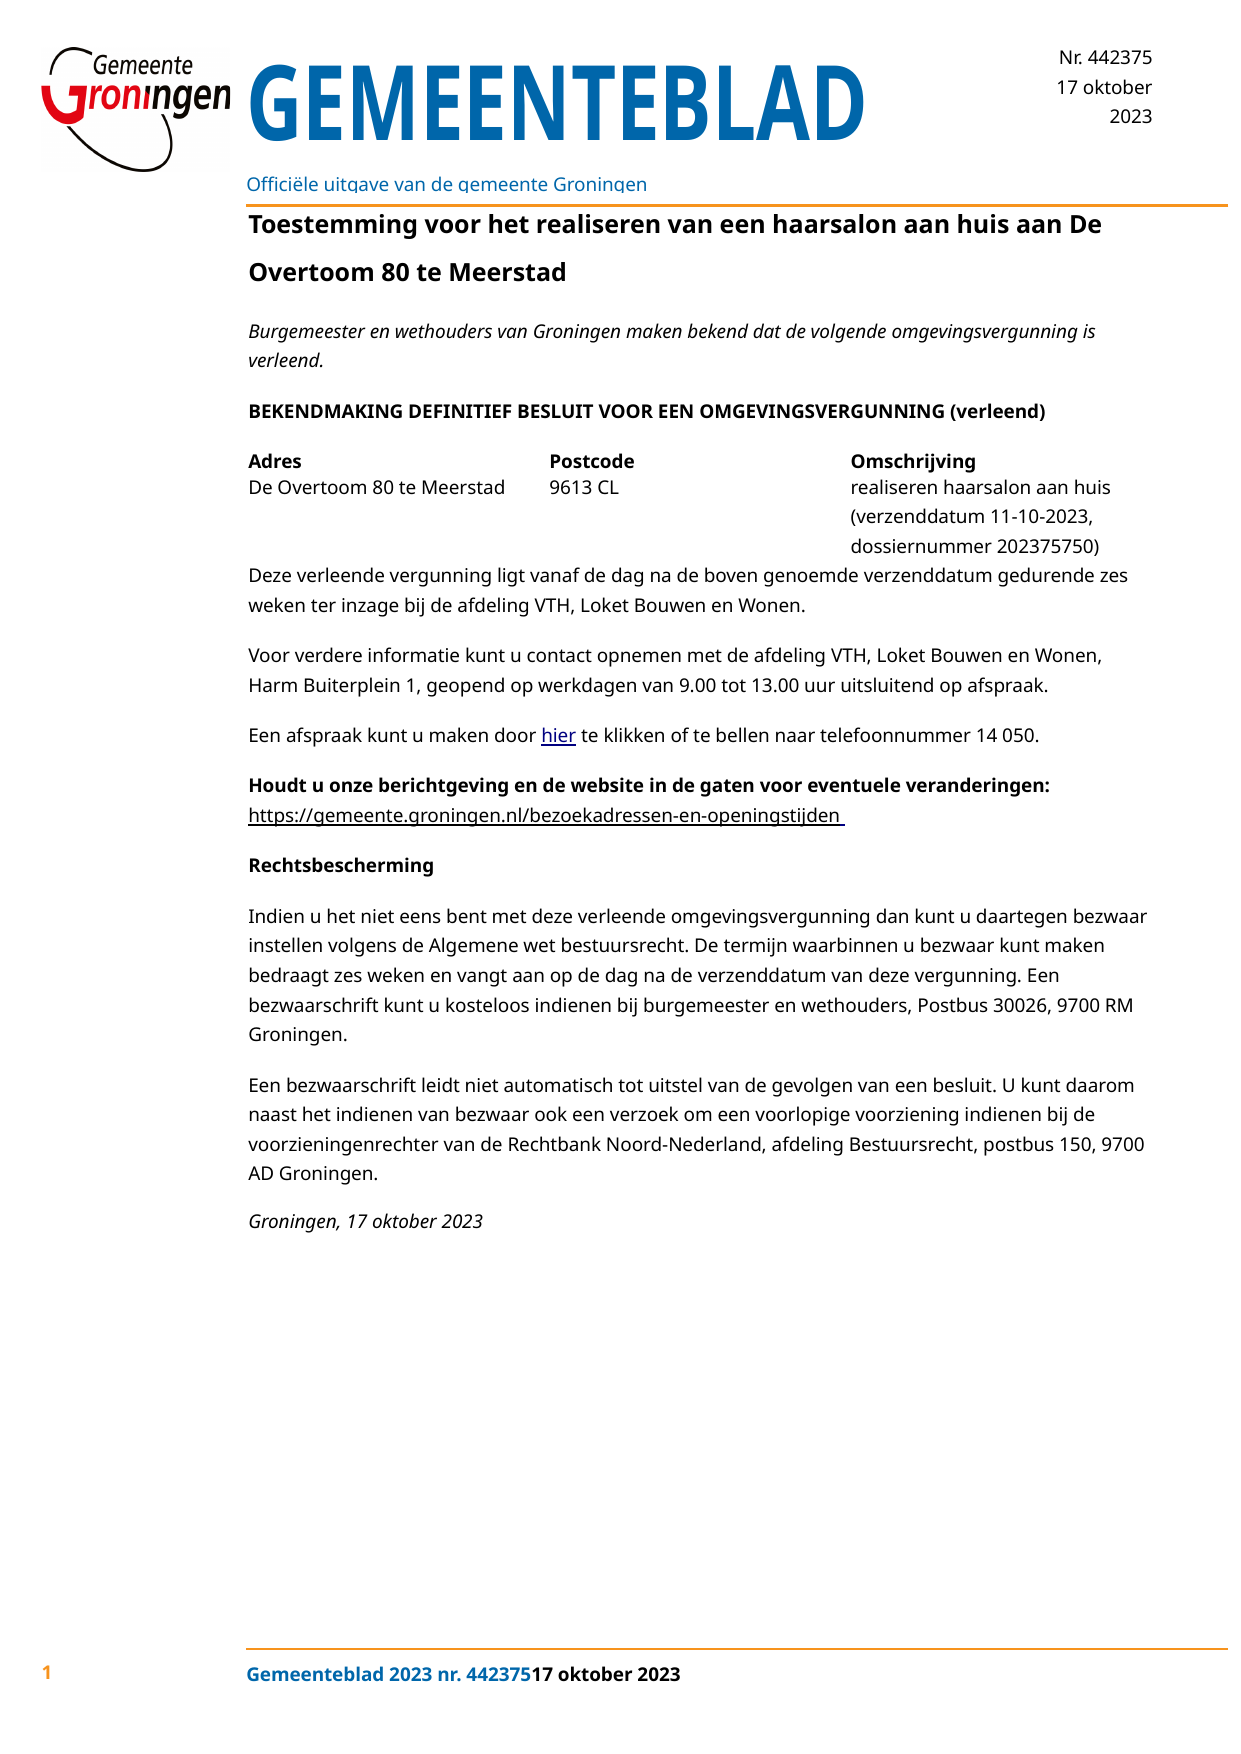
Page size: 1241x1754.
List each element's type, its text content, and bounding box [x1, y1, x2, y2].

text Houdt u onze berichtgeving en de website in de gaten voor eventuele veranderingen: https://gemeente.groningen.nl/bezoekadressen-en-openingstijden [248, 773, 1152, 828]
text Burgemeester en wethouders van Groningen maken bekend dat de volgende omgevingsvergunning is verleend. [248, 318, 1152, 373]
text Toestemming voor het realiseren van een haarsalon aan huis aan De Overtoom 80 te Meerstad [248, 207, 1152, 288]
picture [41, 47, 231, 172]
table_header Omschrijving [850, 449, 1152, 474]
table_cell realiseren haarsalon aan huis (verzenddatum 11-10-2023, dossiernummer 202375750) [850, 474, 1152, 559]
text Voor verdere informatie kunt u contact opnemen met de afdeling VTH, Loket Bouwen en Wonen, Harm Buiterplein 1, geopend op werkdagen van 9.00 tot 13.00 uur uitsluitend op afspraak. [248, 642, 1152, 698]
text Deze verleende vergunning ligt vanaf de dag na de boven genoemde verzenddatum gedurende zes weken ter inzage bij de afdeling VTH, Loket Bouwen en Wonen. [248, 562, 1152, 618]
table_cell 9613 CL [549, 474, 850, 559]
text Groningen, 17 oktober 2023 [248, 1208, 1152, 1234]
table_header Adres [248, 449, 549, 474]
text BEKENDMAKING DEFINITIEF BESLUIT VOOR EEN OMGEVINGSVERGUNNING (verleend) [248, 398, 1152, 424]
text Een bezwaarschrift leidt niet automatisch tot uitstel van de gevolgen van een besluit. U kunt daarom naast het indienen van bezwaar ook een verzoek om een voorlopige voorziening indienen bij de voorzieningenrechter van de Rechtbank Noord-Nederland, afdeling Bestuursrecht, postbus 150, 9700 AD Groningen. [248, 1072, 1152, 1186]
text Een afspraak kunt u maken door hier te klikken of te bellen naar telefoonnummer 14 050. [248, 722, 1152, 748]
table_cell De Overtoom 80 te Meerstad [248, 474, 549, 559]
text Indien u het niet eens bent met deze verleende omgevingsvergunning dan kunt u daartegen bezwaar instellen volgens de Algemene wet bestuursrecht. De termijn waarbinnen u bezwaar kunt maken bedraagt zes weken en vangt aan op de dag na de verzenddatum van deze vergunning. Een bezwaarschrift kunt u kosteloos indienen bij burgemeester en wethouders, Postbus 30026, 9700 RM Groningen. [248, 903, 1152, 1047]
table_header Postcode [549, 449, 850, 474]
text Rechtsbescherming [248, 853, 1152, 878]
